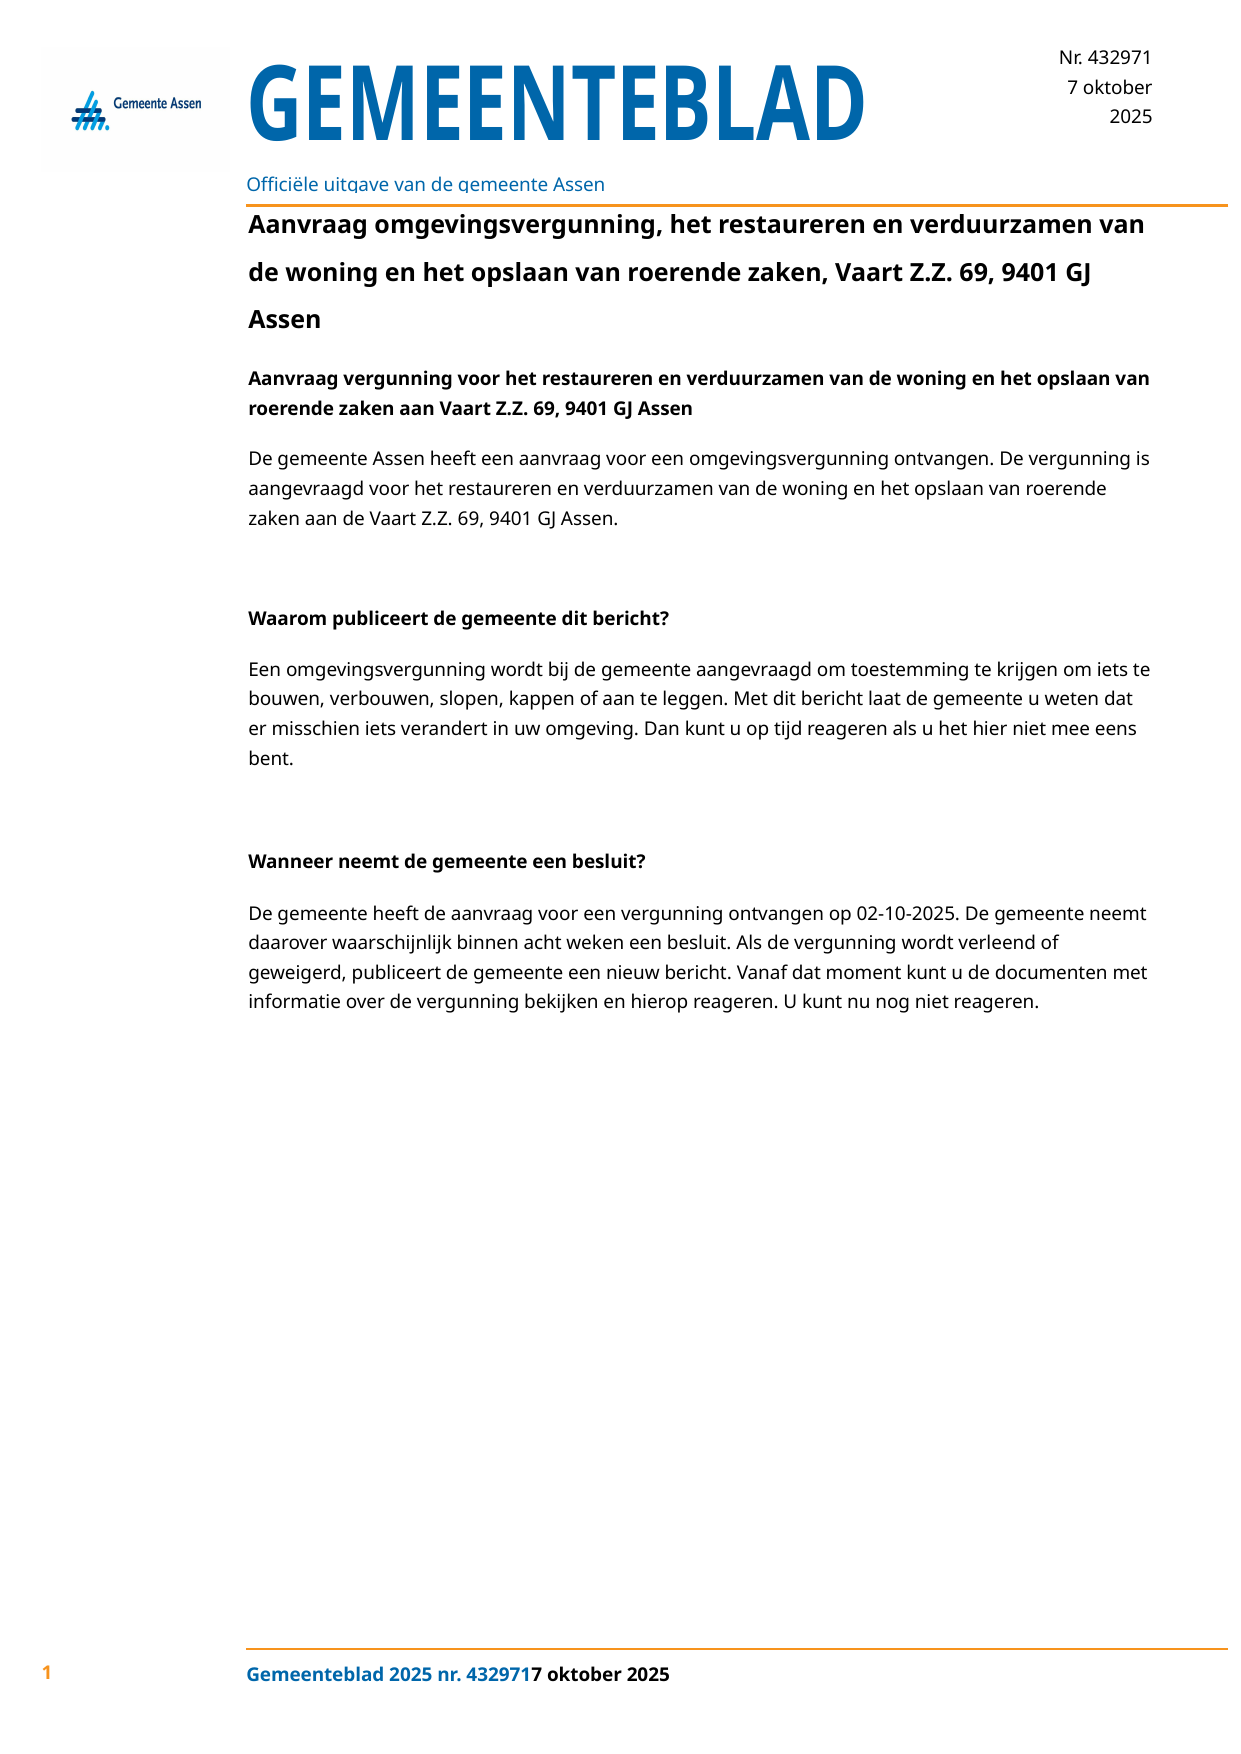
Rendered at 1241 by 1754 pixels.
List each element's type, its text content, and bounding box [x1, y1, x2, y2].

text Waarom publiceert de gemeente dit bericht? [248, 606, 1152, 631]
text ﻿Wanneer neemt de gemeente een besluit? [248, 846, 1152, 875]
text Aanvraag vergunning voor het restaureren en verduurzamen van de woning en het opslaan van roerende zaken aan Vaart Z.Z. 69, 9401 GJ Assen [248, 366, 1152, 421]
picture [41, 47, 231, 172]
text Een omgevingsvergunning wordt bij de gemeente aangevraagd om toestemming te krijgen om iets te bouwen, verbouwen, slopen, kappen of aan te leggen. Met dit bericht laat de gemeente u weten dat er misschien iets verandert in uw omgeving. Dan kunt u op tijd reageren als u het hier niet mee eens bent. [248, 656, 1152, 770]
text De gemeente Assen heeft een aanvraag voor een omgevingsvergunning ontvangen. De vergunning is aangevraagd voor het restaureren en verduurzamen van de woning en het opslaan van roerende zaken aan de Vaart Z.Z. 69, 9401 GJ Assen. [248, 446, 1152, 530]
text De gemeente heeft de aanvraag voor een vergunning ontvangen op 02-10-2025. De gemeente neemt daarover waarschijnlijk binnen acht weken een besluit. Als de vergunning wordt verleend of geweigerd, publiceert de gemeente een nieuw bericht. Vanaf dat moment kunt u de documenten met informatie over de vergunning bekijken en hierop reageren. U kunt nu nog niet reageren. [248, 900, 1152, 1014]
text Aanvraag omgevingsvergunning, het restaureren en verduurzamen van de woning en het opslaan van roerende zaken, Vaart Z.Z. 69, 9401 GJ Assen [248, 207, 1152, 336]
